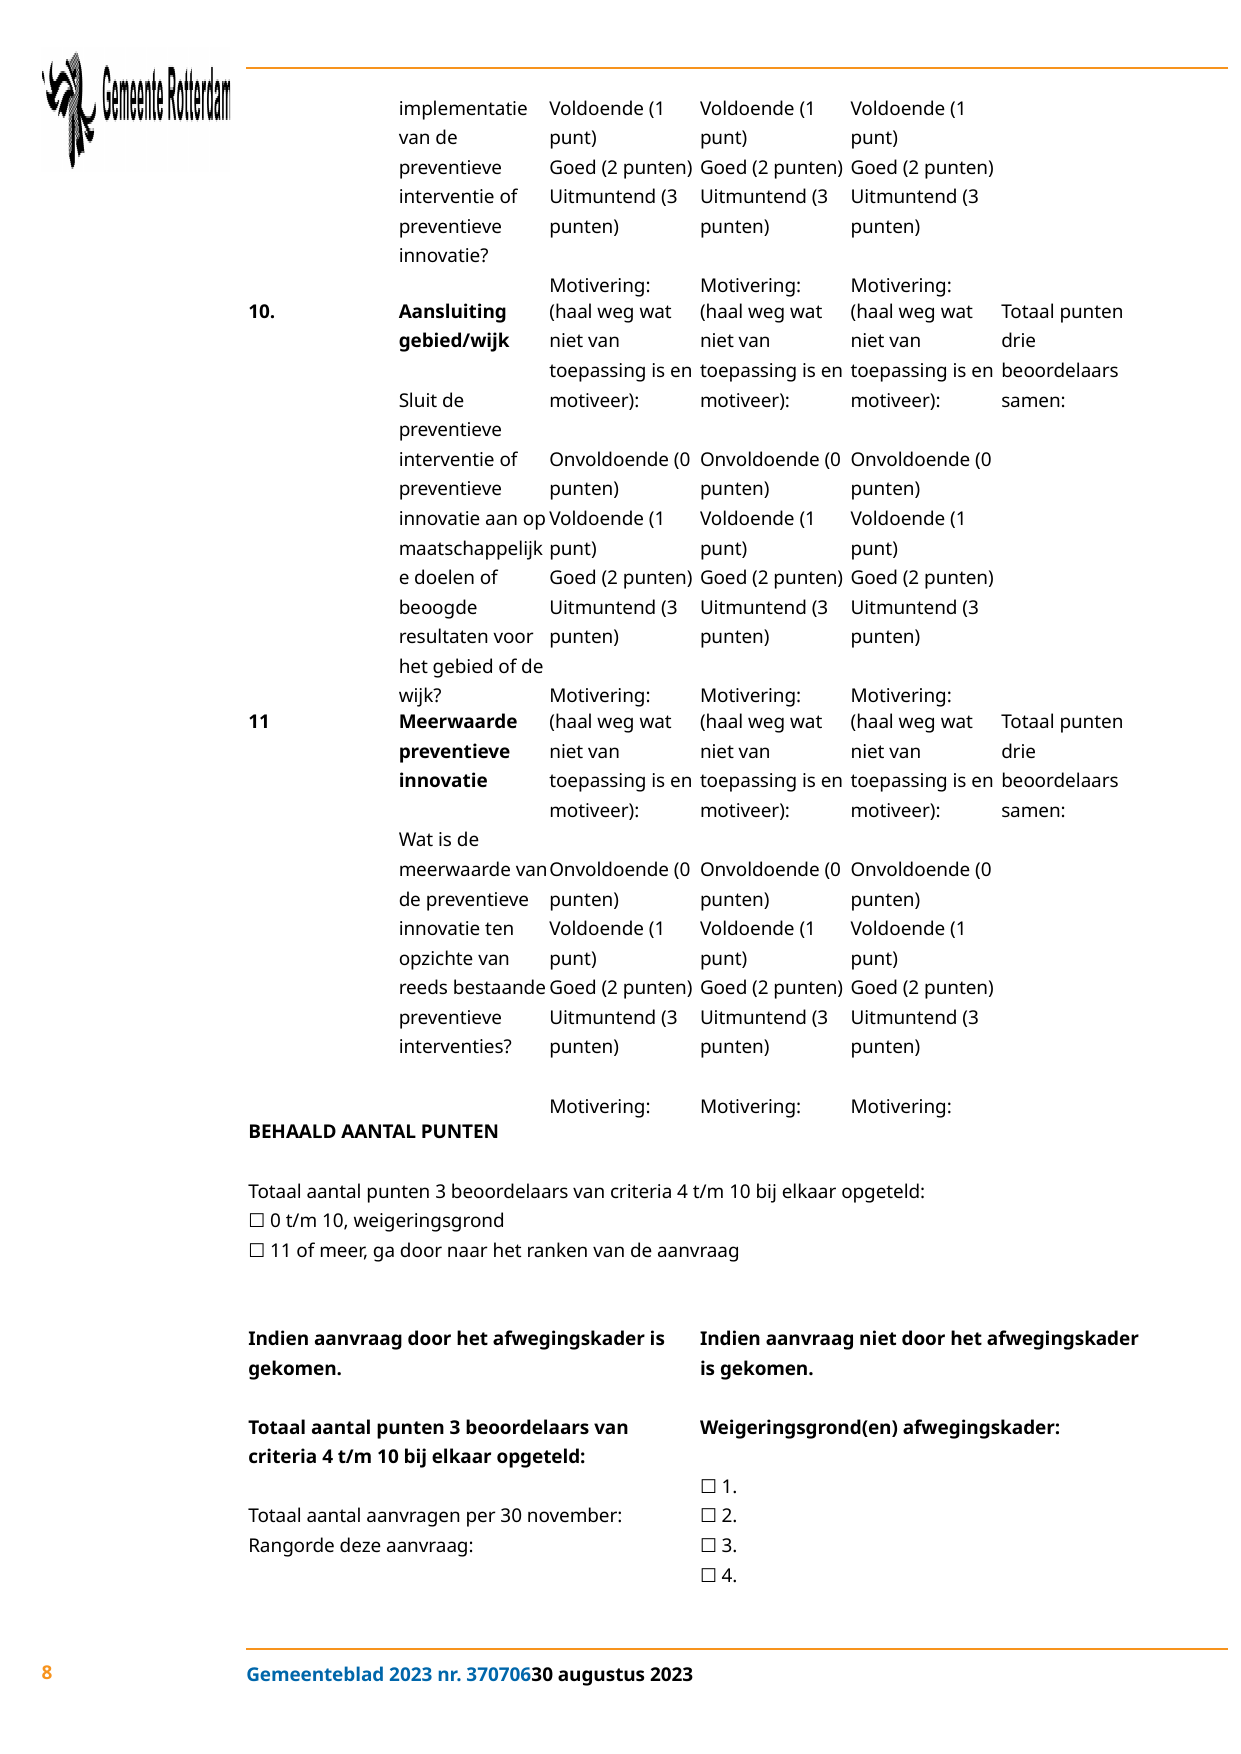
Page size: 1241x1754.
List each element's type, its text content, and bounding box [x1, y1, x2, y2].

table_cell Voldoende (1 punt) Goed (2 punten) Uitmuntend (3 punten) Motivering: [700, 95, 850, 298]
table_cell (haal weg wat niet van toepassing is en motiveer): Onvoldoende (0 punten) Voldoende (1 punt) Goed (2 punten) Uitmuntend (3 punten) Motivering: [549, 298, 700, 708]
table_cell 11 [248, 708, 398, 1119]
table_cell Totaal punten drie beoordelaars samen: [1001, 708, 1152, 1119]
table_cell (haal weg wat niet van toepassing is en motiveer): Onvoldoende (0 punten) Voldoende (1 punt) Goed (2 punten) Uitmuntend (3 punten) Motivering: [700, 708, 850, 1119]
picture [41, 47, 231, 172]
table_cell [248, 95, 398, 298]
table_cell Totaal punten drie beoordelaars samen: [1001, 298, 1152, 708]
table_cell (haal weg wat niet van toepassing is en motiveer): Onvoldoende (0 punten) Voldoende (1 punt) Goed (2 punten) Uitmuntend (3 punten) Motivering: [549, 708, 700, 1119]
table_cell BEHAALD AANTAL PUNTEN Totaal aantal punten 3 beoordelaars van criteria 4 t/m 10 bij elkaar opgeteld: ☐ 0 t/m 10, weigeringsgrond ☐ 11 of meer, ga door naar het ranken van de aanvraag [248, 1119, 1152, 1263]
table_header Indien aanvraag door het afwegingskader is gekomen. Totaal aantal punten 3 beoordelaars van criteria 4 t/m 10 bij elkaar opgeteld: Totaal aantal aanvragen per 30 november: Rangorde deze aanvraag: [248, 1325, 700, 1588]
table_header Indien aanvraag niet door het afwegingskader is gekomen. Weigeringsgrond(en) afwegingskader: ☐ 1. ☐ 2. ☐ 3. ☐ 4. [700, 1325, 1152, 1588]
table_cell Voldoende (1 punt) Goed (2 punten) Uitmuntend (3 punten) Motivering: [549, 95, 700, 298]
table_cell implementatie van de preventieve interventie of preventieve innovatie? [399, 95, 549, 298]
table_cell Voldoende (1 punt) Goed (2 punten) Uitmuntend (3 punten) Motivering: [850, 95, 1001, 298]
table_cell Meerwaarde preventieve innovatie Wat is de meerwaarde van de preventieve innovatie ten opzichte van reeds bestaande preventieve interventies? [399, 708, 549, 1119]
table_cell [1001, 95, 1152, 298]
table_cell (haal weg wat niet van toepassing is en motiveer): Onvoldoende (0 punten) Voldoende (1 punt) Goed (2 punten) Uitmuntend (3 punten) Motivering: [700, 298, 850, 708]
table_cell 10. [248, 298, 398, 708]
table_cell (haal weg wat niet van toepassing is en motiveer): Onvoldoende (0 punten) Voldoende (1 punt) Goed (2 punten) Uitmuntend (3 punten) Motivering: [850, 708, 1001, 1119]
table_cell (haal weg wat niet van toepassing is en motiveer): Onvoldoende (0 punten) Voldoende (1 punt) Goed (2 punten) Uitmuntend (3 punten) Motivering: [850, 298, 1001, 708]
table_cell Aansluiting gebied/wijk Sluit de preventieve interventie of preventieve innovatie aan op maatschappelijke doelen of beoogde resultaten voor het gebied of de wijk? [399, 298, 549, 708]
